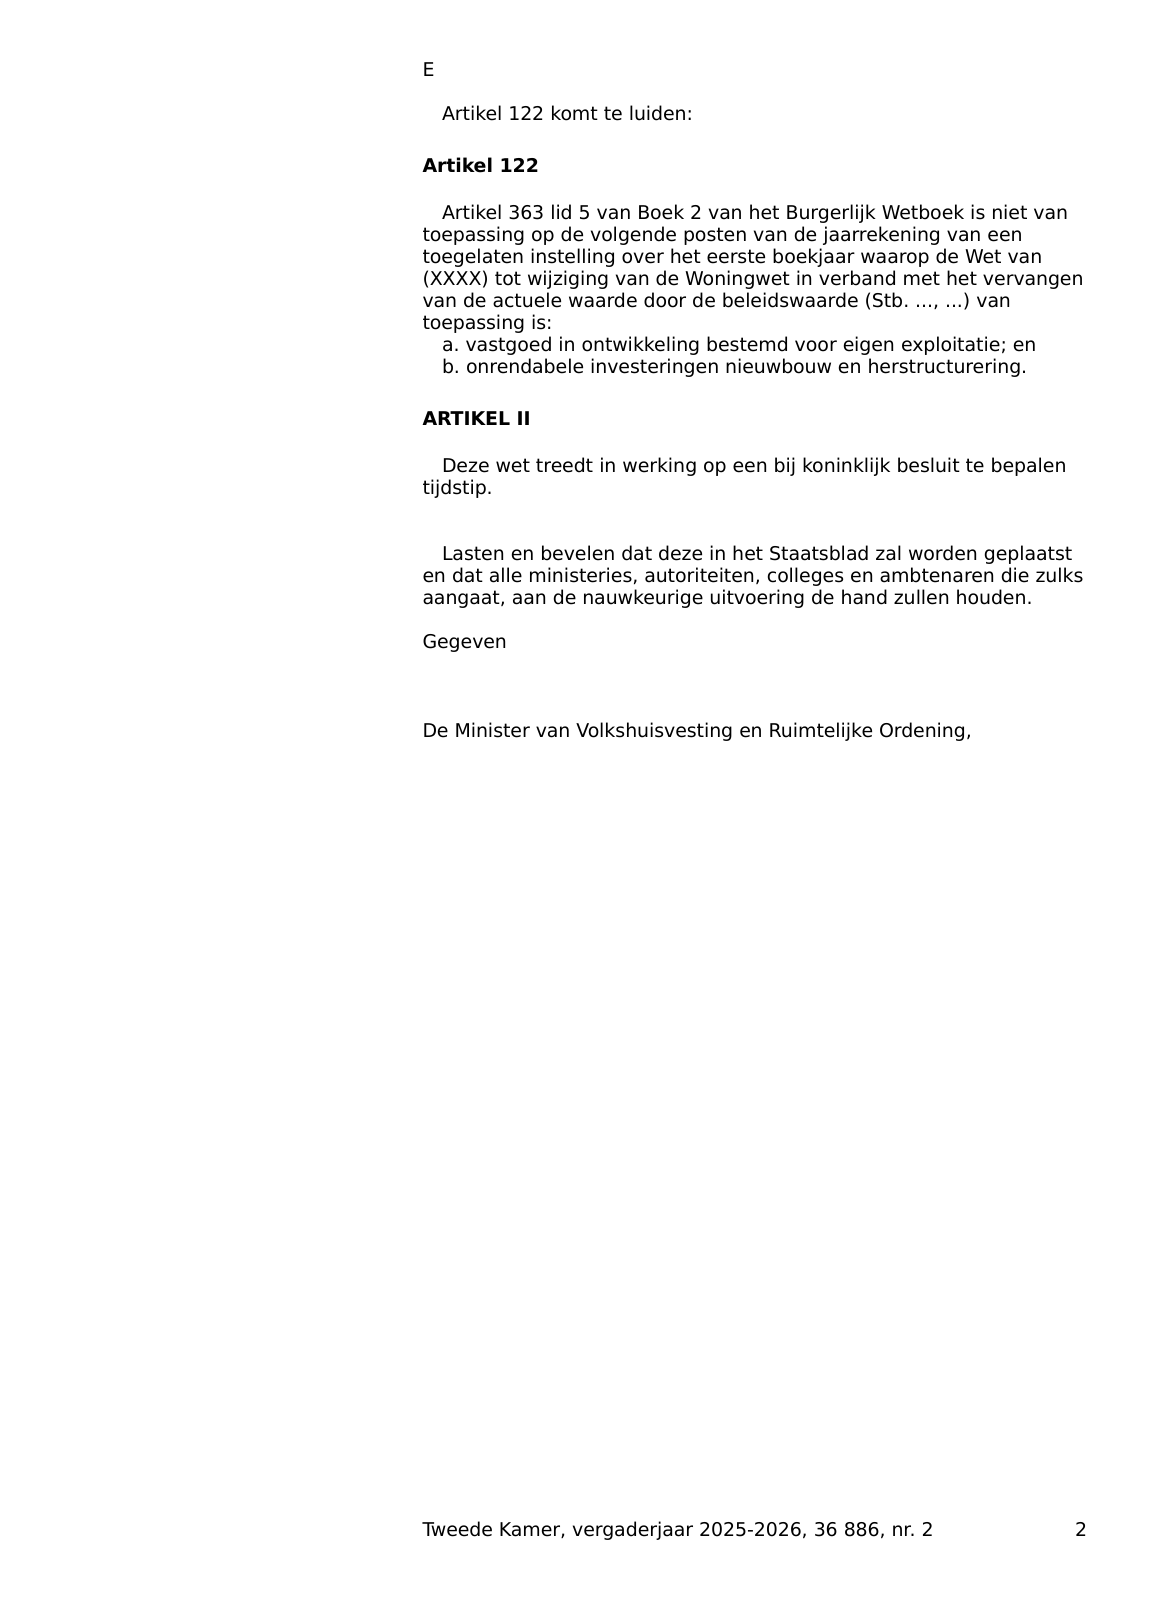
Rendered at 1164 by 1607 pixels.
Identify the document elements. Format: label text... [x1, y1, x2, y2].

text b. onrendabele investeringen nieuwbouw en herstructurering. [422, 356, 1087, 378]
subtitle ARTIKEL II [422, 408, 1087, 430]
subtitle Artikel 122 [422, 155, 1087, 177]
text Lasten en bevelen dat deze in het Staatsblad zal worden geplaatst en dat alle ministeries, autoriteiten, colleges en ambtenaren die zulks aangaat, aan de nauwkeurige uitvoering de hand zullen houden. [422, 543, 1087, 609]
text De Minister van Volkshuisvesting en Ruimtelijke Ordening, [422, 720, 1087, 742]
text a. vastgoed in ontwikkeling bestemd voor eigen exploitatie; en [422, 334, 1087, 356]
text E [422, 59, 1087, 81]
text Deze wet treedt in werking op een bij koninklijk besluit te bepalen tijdstip. [422, 455, 1087, 499]
text Artikel 122 komt te luiden: [422, 103, 1087, 125]
text Gegeven [422, 631, 1087, 653]
text Artikel 363 lid 5 van Boek 2 van het Burgerlijk Wetboek is niet van toepassing op de volgende posten van de jaarrekening van een toegelaten instelling over het eerste boekjaar waarop de Wet van (XXXX) tot wijziging van de Woningwet in verband met het vervangen van de actuele waarde door de beleidswaarde (Stb. ..., ...) van toepassing is: [422, 202, 1087, 334]
